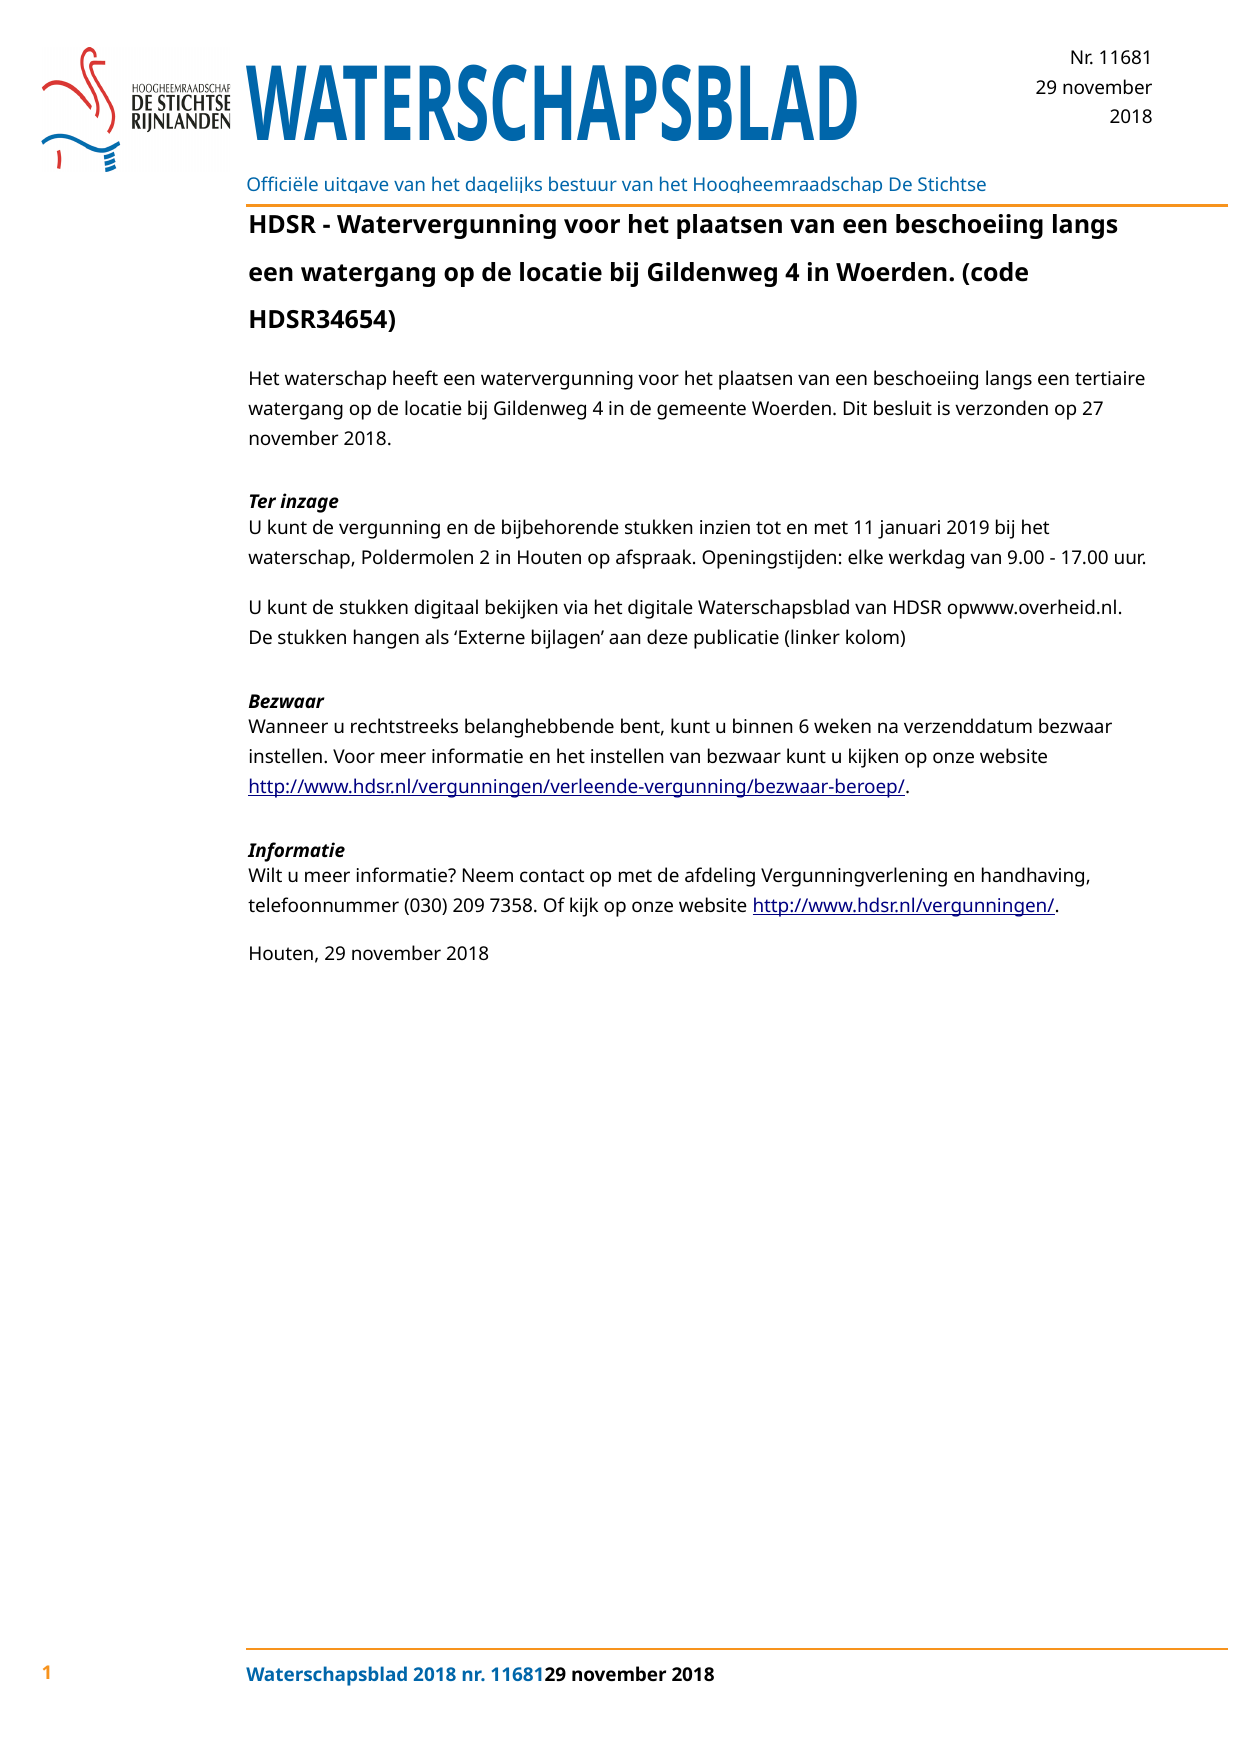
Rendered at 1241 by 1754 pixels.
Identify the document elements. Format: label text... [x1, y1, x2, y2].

text Het waterschap heeft een watervergunning voor het plaatsen van een beschoeiing langs een tertiaire watergang op de locatie bij Gildenweg 4 in de gemeente Woerden. Dit besluit is verzonden op 27 november 2018. [248, 366, 1152, 450]
text Informatie [248, 837, 1152, 862]
text HDSR - Watervergunning voor het plaatsen van een beschoeiing langs een watergang op de locatie bij Gildenweg 4 in Woerden. (code HDSR34654) [248, 207, 1152, 336]
text Wilt u meer informatie? Neem contact op met de afdeling Vergunningverlening en handhaving, telefoonnummer (030) 209 7358. Of kijk op onze website http://www.hdsr.nl/vergunningen/. [248, 862, 1152, 918]
text U kunt de stukken digitaal bekijken via het digitale Waterschapsblad van HDSR opwww.overheid.nl. De stukken hangen als ‘Externe bijlagen’ aan deze publicatie (linker kolom) [248, 594, 1152, 650]
text Wanneer u rechtstreeks belanghebbende bent, kunt u binnen 6 weken na verzenddatum bezwaar instellen. Voor meer informatie en het instellen van bezwaar kunt u kijken op onze website http://www.hdsr.nl/vergunningen/verleende-vergunning/bezwaar-beroep/. [248, 714, 1152, 798]
text Ter inzage [248, 489, 1152, 514]
picture [41, 47, 231, 172]
text Bezwaar [248, 688, 1152, 714]
text Houten, 29 november 2018 [248, 940, 1152, 966]
text U kunt de vergunning en de bijbehorende stukken inzien tot en met 11 januari 2019 bij het waterschap, Poldermolen 2 in Houten op afspraak. Openingstijden: elke werkdag van 9.00 - 17.00 uur. [248, 514, 1152, 570]
